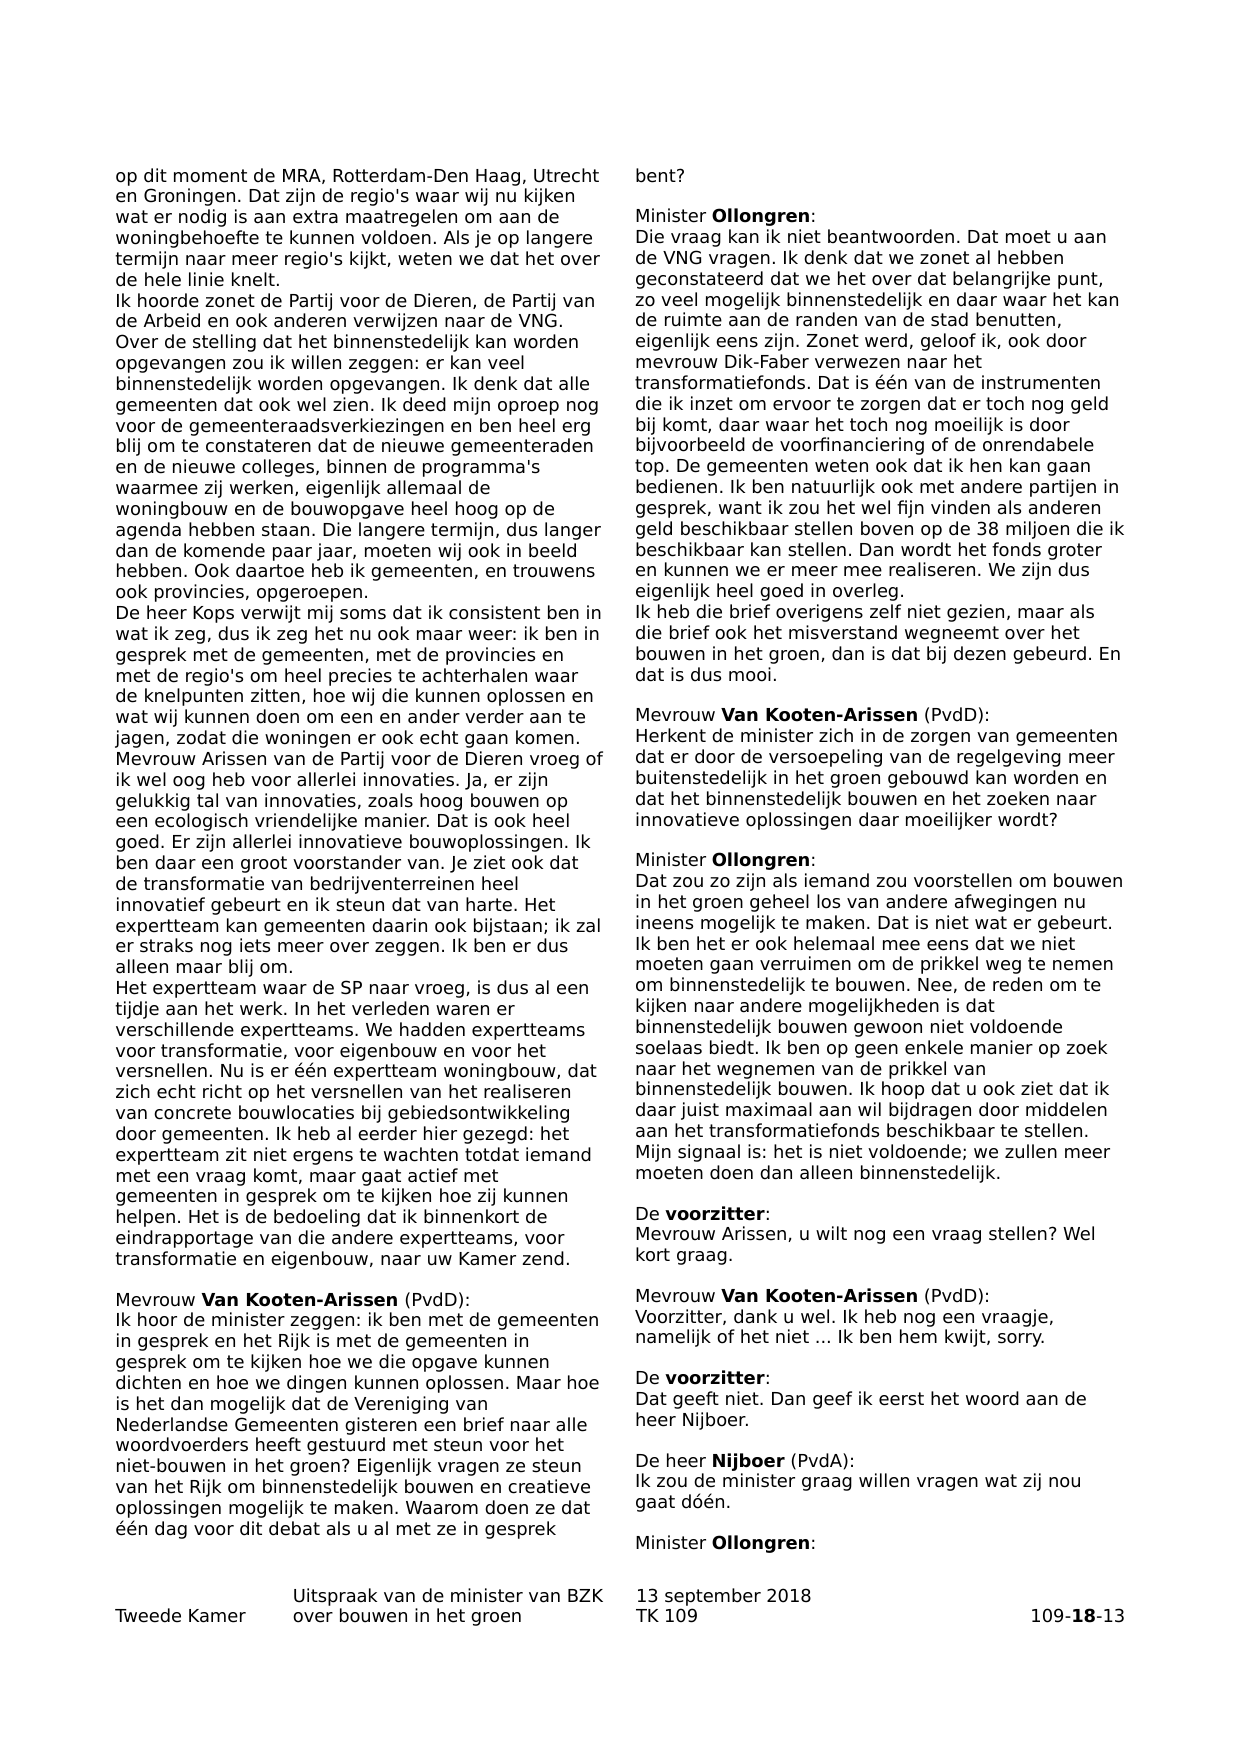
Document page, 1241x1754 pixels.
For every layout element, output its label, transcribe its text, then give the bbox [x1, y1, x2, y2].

text Mevrouw Van Kooten-Arissen (PvdD): [635, 1286, 1125, 1306]
text Het expertteam waar de SP naar vroeg, is dus al een tijdje aan het werk. In het verleden waren er verschillende expertteams. We hadden expertteams voor transformatie, voor eigenbouw en voor het versnellen. Nu is er één expertteam woningbouw, dat zich echt richt op het versnellen van het realiseren van concrete bouwlocaties bij gebiedsontwikkeling door gemeenten. Ik heb al eerder hier gezegd: het expertteam zit niet ergens te wachten totdat iemand met een vraag komt, maar gaat actief met gemeenten in gesprek om te kijken hoe zij kunnen helpen. Het is de bedoeling dat ik binnenkort de eindrapportage van die andere expertteams, voor transformatie en eigenbouw, naar uw Kamer zend. [115, 978, 605, 1269]
text De voorzitter: [635, 1203, 1125, 1224]
text Herkent de minister zich in de zorgen van gemeenten dat er door de versoepeling van de regelgeving meer buitenstedelijk in het groen gebouwd kan worden en dat het binnenstedelijk bouwen en het zoeken naar innovatieve oplossingen daar moeilijker wordt? [635, 726, 1125, 830]
text De voorzitter: [635, 1368, 1125, 1389]
text Ik hoor de minister zeggen: ik ben met de gemeenten in gesprek en het Rijk is met de gemeenten in gesprek om te kijken hoe we die opgave kunnen dichten en hoe we dingen kunnen oplossen. Maar hoe is het dan mogelijk dat de Vereniging van Nederlandse Gemeenten gisteren een brief naar alle woordvoerders heeft gestuurd met steun voor het niet-bouwen in het groen? Eigenlijk vragen ze steun van het Rijk om binnenstedelijk bouwen en creatieve oplossingen mogelijk te maken. Waarom doen ze dat één dag voor dit debat als u al met ze in gesprek [115, 1310, 605, 1539]
text Dat geeft niet. Dan geef ik eerst het woord aan de heer Nijboer. [635, 1389, 1125, 1431]
text Minister Ollongren: [635, 850, 1125, 871]
text De heer Nijboer (PvdA): [635, 1451, 1125, 1471]
text Minister Ollongren: [635, 206, 1125, 227]
text Ik heb die brief overigens zelf niet gezien, maar als die brief ook het misverstand wegneemt over het bouwen in het groen, dan is dat bij dezen gebeurd. En dat is dus mooi. [635, 602, 1125, 685]
text Dat zou zo zijn als iemand zou voorstellen om bouwen in het groen geheel los van andere afwegingen nu ineens mogelijk te maken. Dat is niet wat er gebeurt. Ik ben het er ook helemaal mee eens dat we niet moeten gaan verruimen om de prikkel weg te nemen om binnenstedelijk te bouwen. Nee, de reden om te kijken naar andere mogelijkheden is dat binnenstedelijk bouwen gewoon niet voldoende soelaas biedt. Ik ben op geen enkele manier op zoek naar het wegnemen van de prikkel van binnenstedelijk bouwen. Ik hoop dat u ook ziet dat ik daar juist maximaal aan wil bijdragen door middelen aan het transformatiefonds beschikbaar te stellen. Mijn signaal is: het is niet voldoende; we zullen meer moeten doen dan alleen binnenstedelijk. [635, 871, 1125, 1183]
text De heer Kops verwijt mij soms dat ik consistent ben in wat ik zeg, dus ik zeg het nu ook maar weer: ik ben in gesprek met de gemeenten, met de provincies en met de regio's om heel precies te achterhalen waar de knelpunten zitten, hoe wij die kunnen oplossen en wat wij kunnen doen om een en ander verder aan te jagen, zodat die woningen er ook echt gaan komen. [115, 603, 605, 749]
text Voorzitter, dank u wel. Ik heb nog een vraagje, namelijk of het niet ... Ik ben hem kwijt, sorry. [635, 1306, 1125, 1348]
text Mevrouw Van Kooten-Arissen (PvdD): [635, 705, 1125, 726]
text Ik zou de minister graag willen vragen wat zij nou gaat dóén. [635, 1471, 1125, 1513]
text Mevrouw Arissen, u wilt nog een vraag stellen? Wel kort graag. [635, 1224, 1125, 1266]
text Mevrouw Van Kooten-Arissen (PvdD): [115, 1289, 605, 1310]
text Minister Ollongren: [635, 1533, 1125, 1554]
text Ik hoorde zonet de Partij voor de Dieren, de Partij van de Arbeid en ook anderen verwijzen naar de VNG. Over de stelling dat het binnenstedelijk kan worden opgevangen zou ik willen zeggen: er kan veel binnenstedelijk worden opgevangen. Ik denk dat alle gemeenten dat ook wel zien. Ik deed mijn oproep nog voor de gemeenteraadsverkiezingen en ben heel erg blij om te constateren dat de nieuwe gemeenteraden en de nieuwe colleges, binnen de programma's waarmee zij werken, eigenlijk allemaal de woningbouw en de bouwopgave heel hoog op de agenda hebben staan. Die langere termijn, dus langer dan de komende paar jaar, moeten wij ook in beeld hebben. Ook daartoe heb ik gemeenten, en trouwens ook provincies, opgeroepen. [115, 290, 605, 603]
text Mevrouw Arissen van de Partij voor de Dieren vroeg of ik wel oog heb voor allerlei innovaties. Ja, er zijn gelukkig tal van innovaties, zoals hoog bouwen op een ecologisch vriendelijke manier. Dat is ook heel goed. Er zijn allerlei innovatieve bouwoplossingen. Ik ben daar een groot voorstander van. Je ziet ook dat de transformatie van bedrijventerreinen heel innovatief gebeurt en ik steun dat van harte. Het expertteam kan gemeenten daarin ook bijstaan; ik zal er straks nog iets meer over zeggen. Ik ben er dus alleen maar blij om. [115, 749, 605, 978]
text op dit moment de MRA, Rotterdam-Den Haag, Utrecht en Groningen. Dat zijn de regio's waar wij nu kijken wat er nodig is aan extra maatregelen om aan de woningbehoefte te kunnen voldoen. Als je op langere termijn naar meer regio's kijkt, weten we dat het over de hele linie knelt. [115, 165, 605, 290]
text bent? [635, 165, 1125, 186]
text Die vraag kan ik niet beantwoorden. Dat moet u aan de VNG vragen. Ik denk dat we zonet al hebben geconstateerd dat we het over dat belangrijke punt, zo veel mogelijk binnenstedelijk en daar waar het kan de ruimte aan de randen van de stad benutten, eigenlijk eens zijn. Zonet werd, geloof ik, ook door mevrouw Dik-Faber verwezen naar het transformatiefonds. Dat is één van de instrumenten die ik inzet om ervoor te zorgen dat er toch nog geld bij komt, daar waar het toch nog moeilijk is door bijvoorbeeld de voorfinanciering of de onrendabele top. De gemeenten weten ook dat ik hen kan gaan bedienen. Ik ben natuurlijk ook met andere partijen in gesprek, want ik zou het wel fijn vinden als anderen geld beschikbaar stellen boven op de 38 miljoen die ik beschikbaar kan stellen. Dan wordt het fonds groter en kunnen we er meer mee realiseren. We zijn dus eigenlijk heel goed in overleg. [635, 227, 1125, 602]
